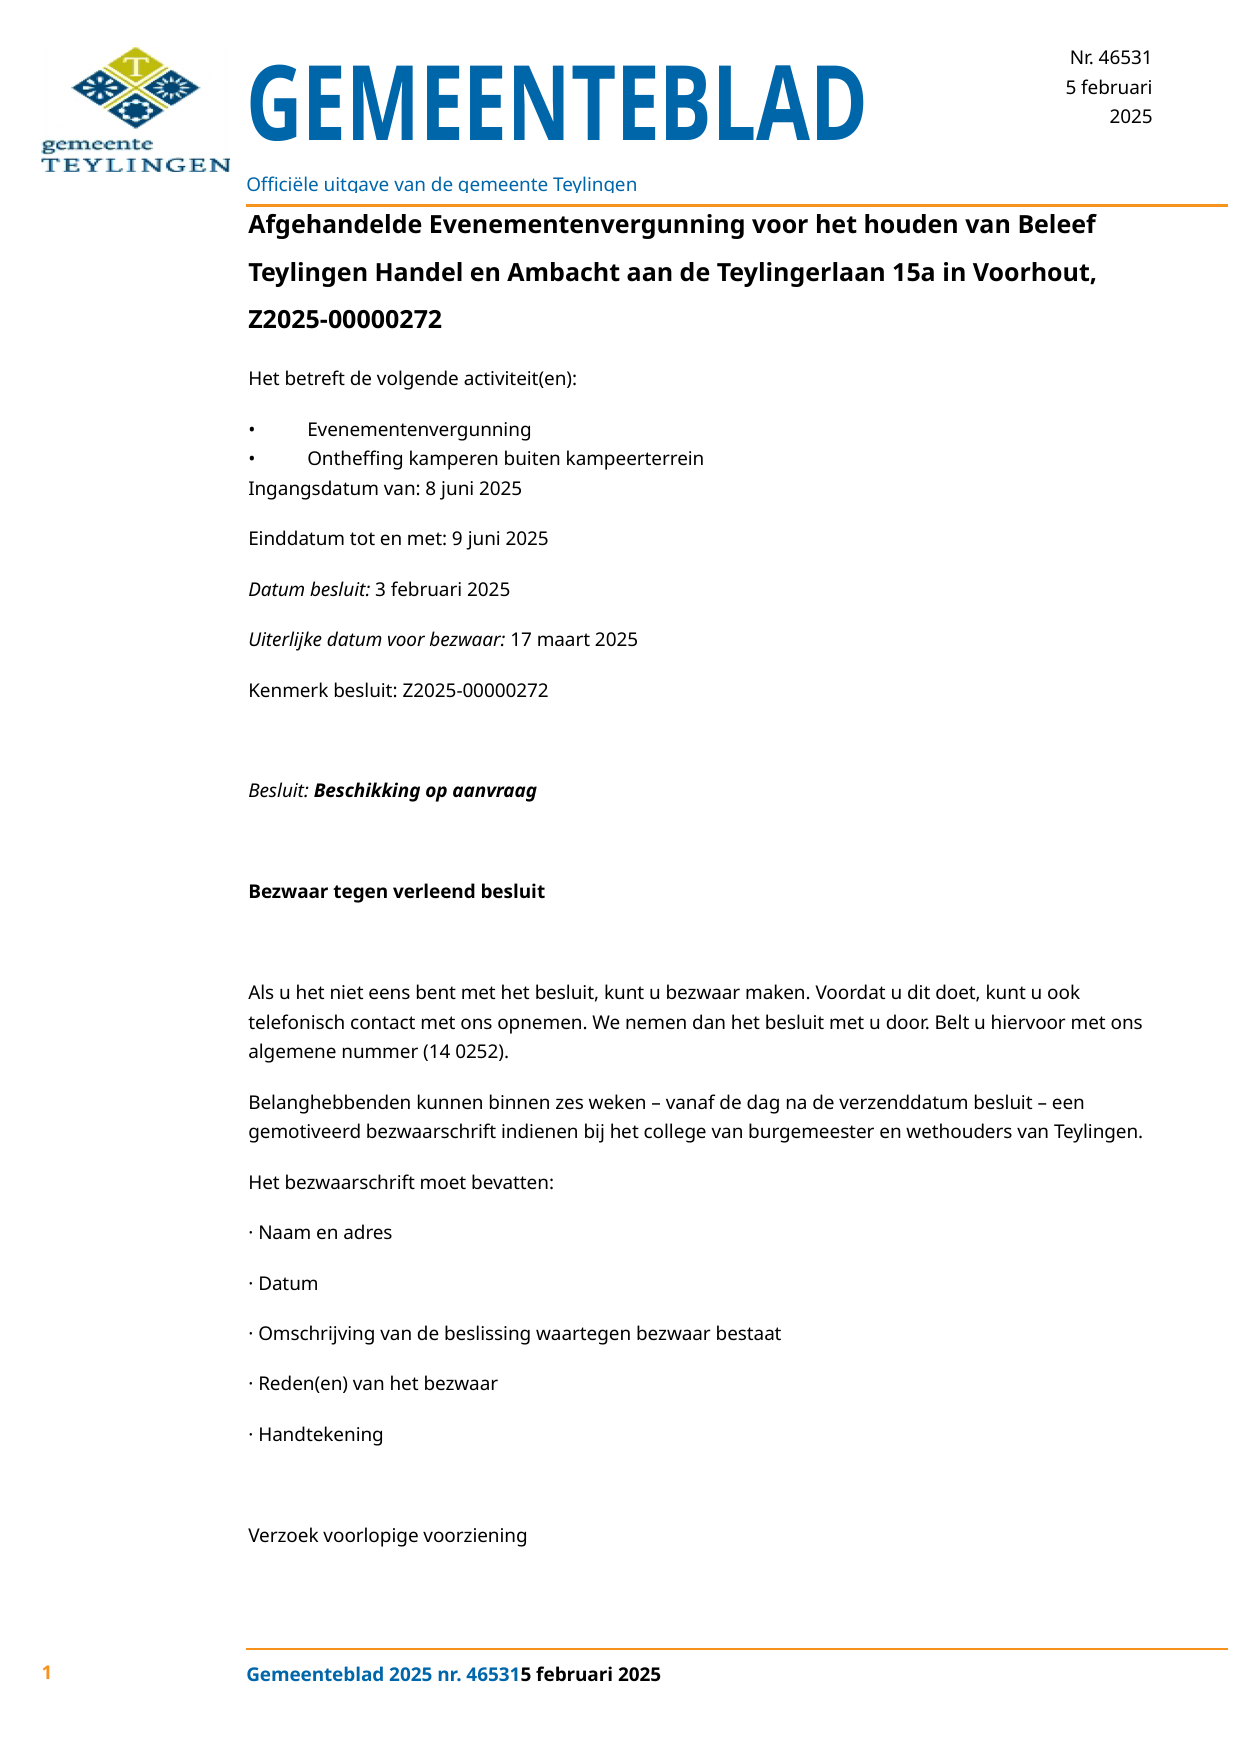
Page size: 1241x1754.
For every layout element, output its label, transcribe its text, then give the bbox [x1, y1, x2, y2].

text Het bezwaarschrift moet bevatten: [248, 1169, 1152, 1194]
text Belanghebbenden kunnen binnen zes weken – vanaf de dag na de verzenddatum besluit – een gemotiveerd bezwaarschrift indienen bij het college van burgemeester en wethouders van Teylingen. [248, 1089, 1152, 1144]
list Ontheffing kamperen buiten kampeerterrein [248, 446, 1152, 471]
text · Handtekening [248, 1421, 1152, 1447]
text Kenmerk besluit: Z2025-00000272 [248, 677, 1152, 702]
text Bezwaar tegen verleend besluit [248, 878, 1152, 904]
text Als u het niet eens bent met het besluit, kunt u bezwaar maken. Voordat u dit doet, kunt u ook telefonisch contact met ons opnemen. We nemen dan het besluit met u door. Belt u hiervoor met ons algemene nummer (14 0252). [248, 979, 1152, 1064]
text · Reden(en) van het bezwaar [248, 1371, 1152, 1396]
text Datum besluit: 3 februari 2025 [248, 576, 1152, 602]
text Het betreft de volgende activiteit(en): [248, 366, 1152, 391]
text · Omschrijving van de beslissing waartegen bezwaar bestaat [248, 1320, 1152, 1346]
text Uiterlijke datum voor bezwaar: 17 maart 2025 [248, 626, 1152, 652]
text Ingangsdatum van: 8 juni 2025 [248, 475, 1152, 501]
text Besluit: Beschikking op aanvraag [248, 778, 1152, 803]
text · Datum [248, 1270, 1152, 1295]
text Verzoek voorlopige voorziening [248, 1522, 1152, 1547]
picture [41, 47, 231, 172]
text · Naam en adres [248, 1219, 1152, 1245]
text Afgehandelde Evenementenvergunning voor het houden van Beleef Teylingen Handel en Ambacht aan de Teylingerlaan 15a in Voorhout, Z2025-00000272 [248, 207, 1152, 336]
text Einddatum tot en met: 9 juni 2025 [248, 526, 1152, 551]
list Evenementenvergunning [248, 416, 1152, 442]
